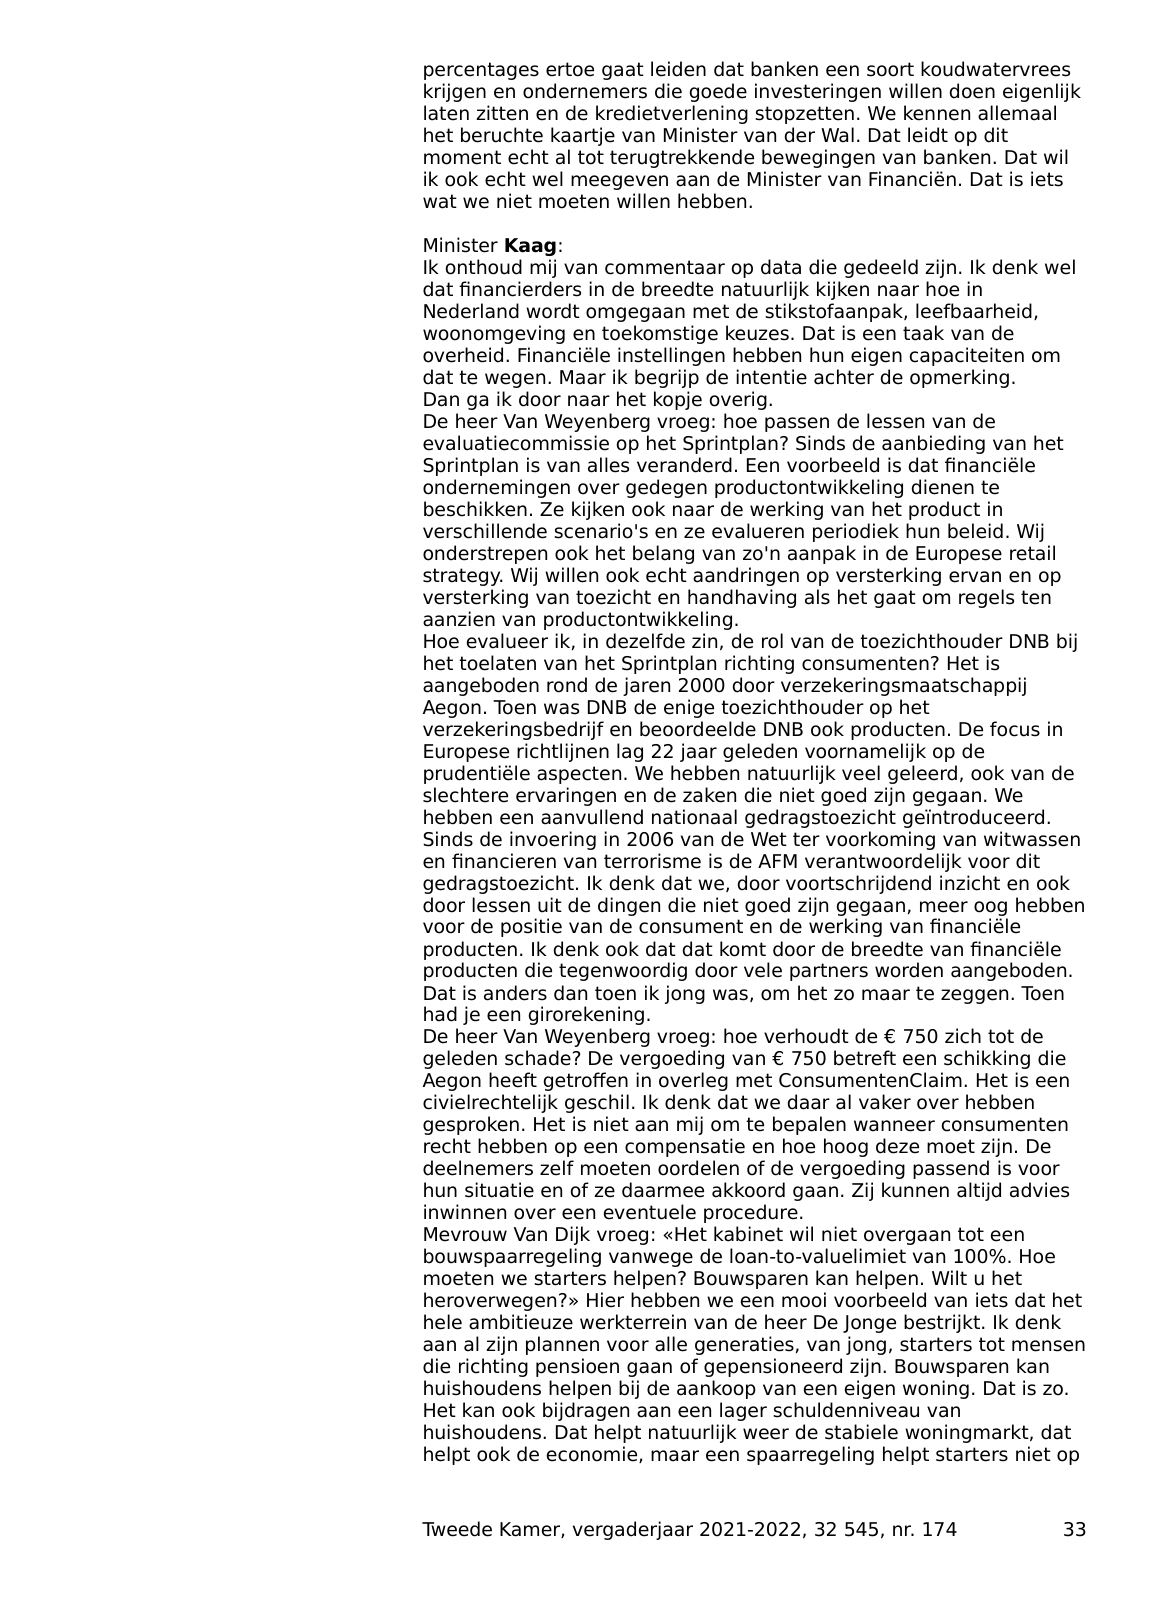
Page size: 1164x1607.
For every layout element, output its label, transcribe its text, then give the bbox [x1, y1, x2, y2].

text Ik onthoud mij van commentaar op data die gedeeld zijn. Ik denk wel dat financierders in de breedte natuurlijk kijken naar hoe in Nederland wordt omgegaan met de stikstofaanpak, leefbaarheid, woonomgeving en toekomstige keuzes. Dat is een taak van de overheid. Financiële instellingen hebben hun eigen capaciteiten om dat te wegen. Maar ik begrijp de intentie achter de opmerking. [422, 257, 1087, 389]
text Hoe evalueer ik, in dezelfde zin, de rol van de toezichthouder DNB bij het toelaten van het Sprintplan richting consumenten? Het is aangeboden rond de jaren 2000 door verzekeringsmaatschappij Aegon. Toen was DNB de enige toezichthouder op het verzekeringsbedrijf en beoordeelde DNB ook producten. De focus in Europese richtlijnen lag 22 jaar geleden voornamelijk op de prudentiële aspecten. We hebben natuurlijk veel geleerd, ook van de slechtere ervaringen en de zaken die niet goed zijn gegaan. We hebben een aanvullend nationaal gedragstoezicht geïntroduceerd. Sinds de invoering in 2006 van de Wet ter voorkoming van witwassen en financieren van terrorisme is de AFM verantwoordelijk voor dit gedragstoezicht. Ik denk dat we, door voortschrijdend inzicht en ook door lessen uit de dingen die niet goed zijn gegaan, meer oog hebben voor de positie van de consument en de werking van financiële producten. Ik denk ook dat dat komt door de breedte van financiële producten die tegenwoordig door vele partners worden aangeboden. Dat is anders dan toen ik jong was, om het zo maar te zeggen. Toen had je een girorekening. [422, 631, 1087, 1026]
text De heer Van Weyenberg vroeg: hoe passen de lessen van de evaluatiecommissie op het Sprintplan? Sinds de aanbieding van het Sprintplan is van alles veranderd. Een voorbeeld is dat financiële ondernemingen over gedegen productontwikkeling dienen te beschikken. Ze kijken ook naar de werking van het product in verschillende scenario's en ze evalueren periodiek hun beleid. Wij onderstrepen ook het belang van zo'n aanpak in de Europese retail strategy. Wij willen ook echt aandringen op versterking ervan en op versterking van toezicht en handhaving als het gaat om regels ten aanzien van productontwikkeling. [422, 411, 1087, 631]
text Minister Kaag: [422, 235, 1087, 257]
text Dan ga ik door naar het kopje overig. [422, 389, 1087, 411]
text De heer Van Weyenberg vroeg: hoe verhoudt de € 750 zich tot de geleden schade? De vergoeding van € 750 betreft een schikking die Aegon heeft getroffen in overleg met ConsumentenClaim. Het is een civielrechtelijk geschil. Ik denk dat we daar al vaker over hebben gesproken. Het is niet aan mij om te bepalen wanneer consumenten recht hebben op een compensatie en hoe hoog deze moet zijn. De deelnemers zelf moeten oordelen of de vergoeding passend is voor hun situatie en of ze daarmee akkoord gaan. Zij kunnen altijd advies inwinnen over een eventuele procedure. [422, 1026, 1087, 1224]
text percentages ertoe gaat leiden dat banken een soort koudwatervrees krijgen en ondernemers die goede investeringen willen doen eigenlijk laten zitten en de kredietverlening stopzetten. We kennen allemaal het beruchte kaartje van Minister van der Wal. Dat leidt op dit moment echt al tot terugtrekkende bewegingen van banken. Dat wil ik ook echt wel meegeven aan de Minister van Financiën. Dat is iets wat we niet moeten willen hebben. [422, 59, 1087, 213]
text Mevrouw Van Dijk vroeg: «Het kabinet wil niet overgaan tot een bouwspaarregeling vanwege de loan-to-valuelimiet van 100%. Hoe moeten we starters helpen? Bouwsparen kan helpen. Wilt u het heroverwegen?» Hier hebben we een mooi voorbeeld van iets dat het hele ambitieuze werkterrein van de heer De Jonge bestrijkt. Ik denk aan al zijn plannen voor alle generaties, van jong, starters tot mensen die richting pensioen gaan of gepensioneerd zijn. Bouwsparen kan huishoudens helpen bij de aankoop van een eigen woning. Dat is zo. Het kan ook bijdragen aan een lager schuldenniveau van huishoudens. Dat helpt natuurlijk weer de stabiele woningmarkt, dat helpt ook de economie, maar een spaarregeling helpt starters niet op [422, 1224, 1087, 1466]
